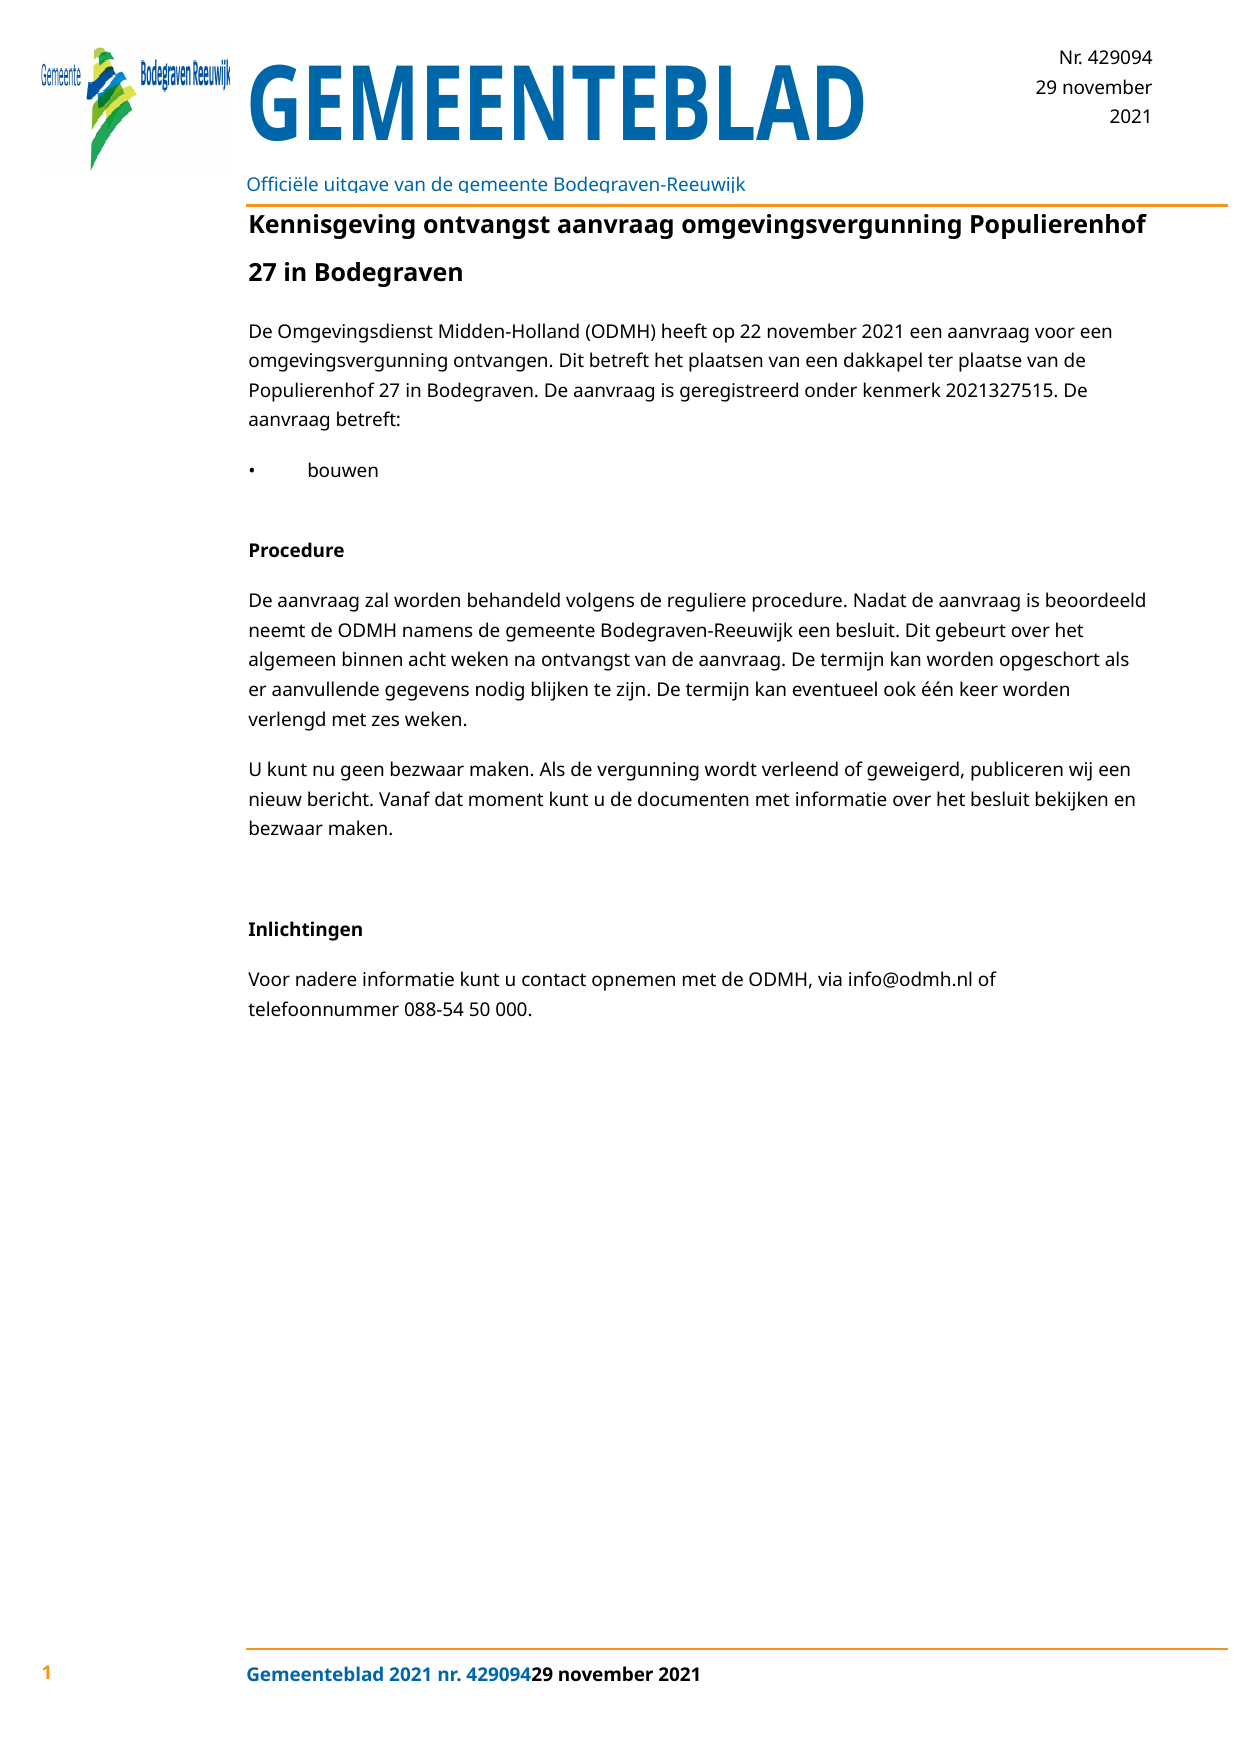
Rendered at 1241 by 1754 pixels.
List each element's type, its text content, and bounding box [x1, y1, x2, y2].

text Kennisgeving ontvangst aanvraag omgevingsvergunning Populierenhof 27 in Bodegraven [248, 207, 1152, 288]
list bouwen [248, 457, 1152, 483]
picture [41, 47, 231, 172]
text De aanvraag zal worden behandeld volgens de reguliere procedure. Nadat de aanvraag is beoordeeld neemt de ODMH namens de gemeente Bodegraven-Reeuwijk een besluit. Dit gebeurt over het algemeen binnen acht weken na ontvangst van de aanvraag. De termijn kan worden opgeschort als er aanvullende gegevens nodig blijken te zijn. De termijn kan eventueel ook één keer worden verlengd met zes weken. [248, 587, 1152, 732]
text Inlichtingen [248, 916, 1152, 942]
text De Omgevingsdienst Midden-Holland (ODMH) heeft op 22 november 2021 een aanvraag voor een omgevingsvergunning ontvangen. Dit betreft het plaatsen van een dakkapel ter plaatse van de Populierenhof 27 in Bodegraven. De aanvraag is geregistreerd onder kenmerk 2021327515. De aanvraag betreft: [248, 318, 1152, 432]
text Procedure [248, 537, 1152, 563]
text Voor nadere informatie kunt u contact opnemen met de ODMH, via info@odmh.nl of telefoonnummer 088-54 50 000. [248, 967, 1152, 1022]
text U kunt nu geen bezwaar maken. Als de vergunning wordt verleend of geweigerd, publiceren wij een nieuw bericht. Vanaf dat moment kunt u de documenten met informatie over het besluit bekijken en bezwaar maken. [248, 756, 1152, 841]
